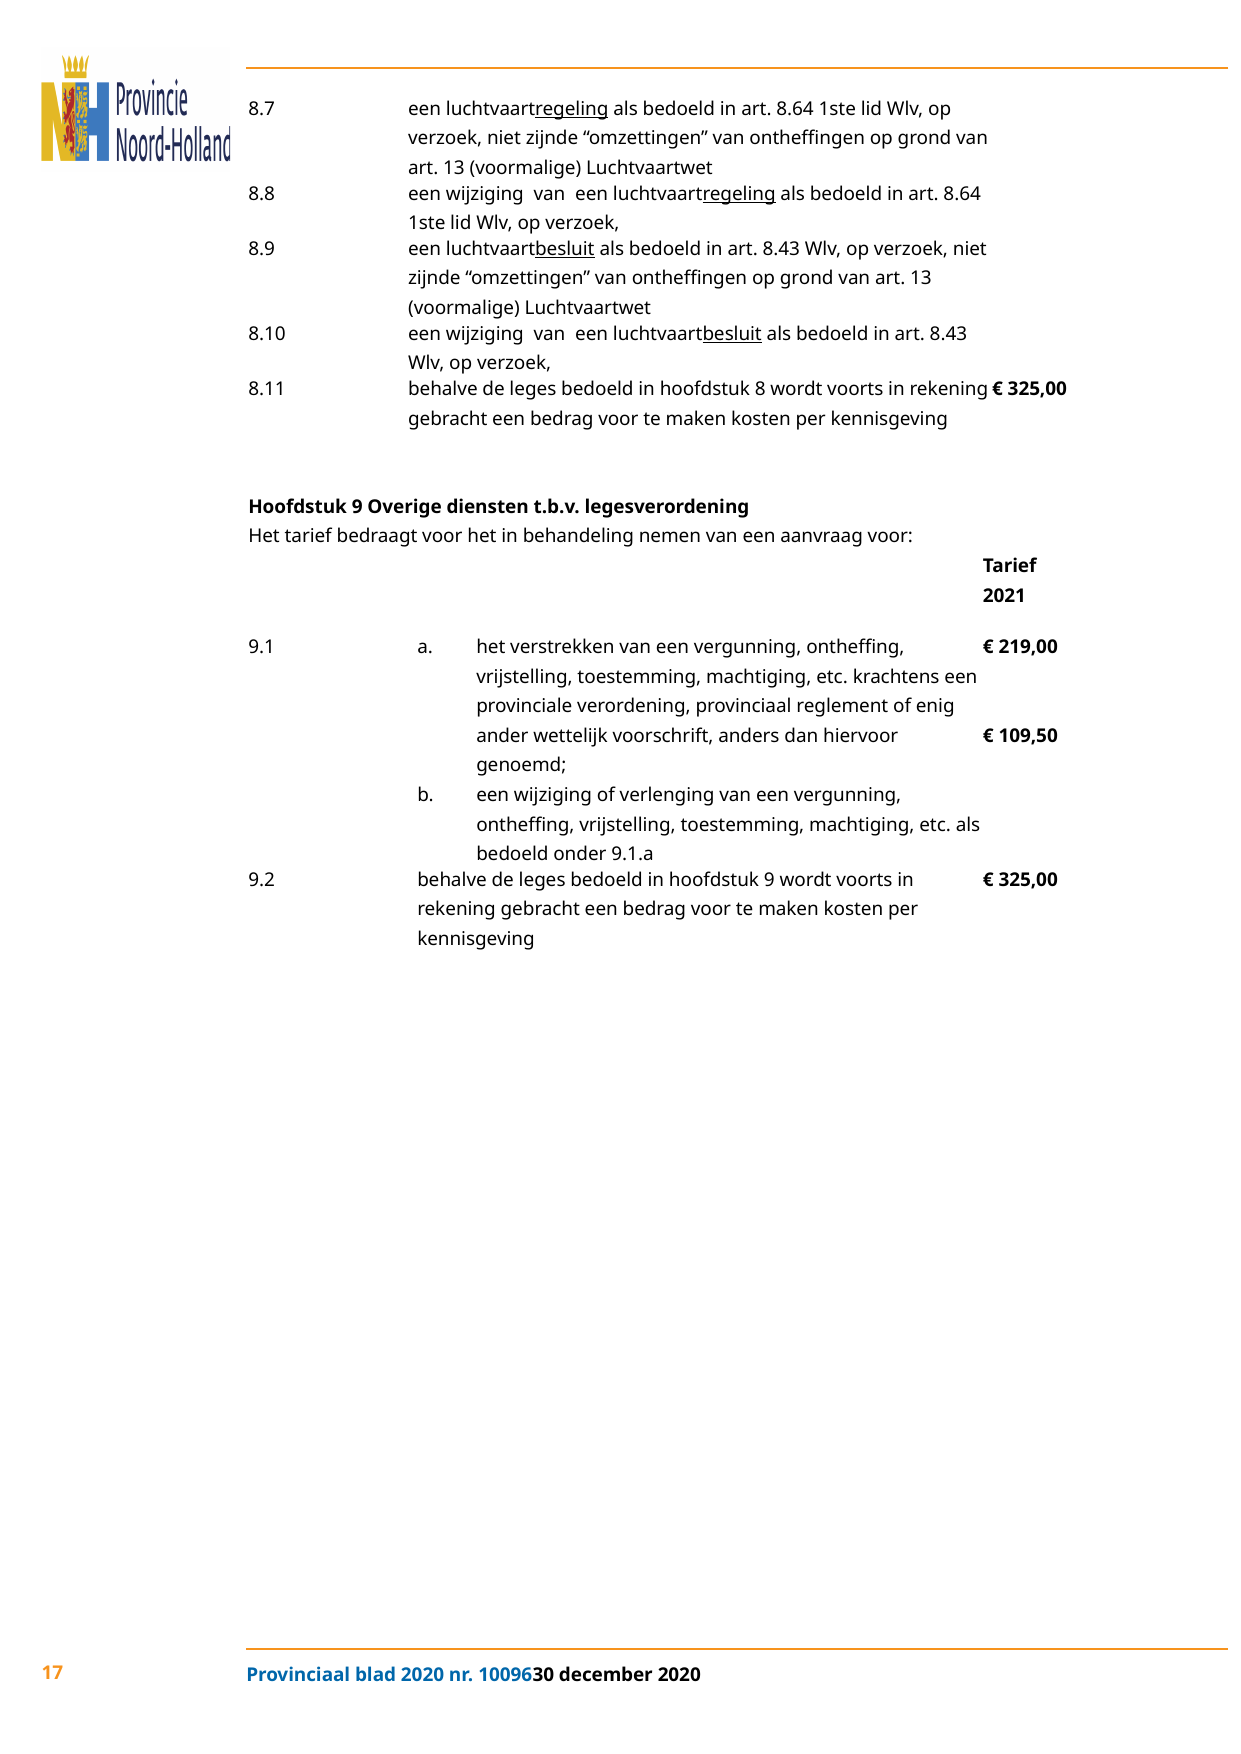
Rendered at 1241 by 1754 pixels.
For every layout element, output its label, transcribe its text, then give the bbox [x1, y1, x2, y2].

table_cell [417, 608, 983, 633]
table_cell 9.1 [248, 633, 417, 866]
table_header [417, 552, 983, 607]
table_cell een luchtvaartbesluit als bedoeld in art. 8.43 Wlv, op verzoek, niet zijnde “omzettingen” van ontheffingen op grond van art. 13 (voormalige) Luchtvaartwet [408, 235, 992, 320]
table_cell € 325,00 [983, 866, 1152, 951]
table_cell [248, 608, 417, 633]
table_cell 8.11 [248, 375, 408, 431]
table_cell behalve de leges bedoeld in hoofdstuk 9 wordt voorts in rekening gebracht een bedrag voor te maken kosten per kennisgeving [417, 866, 983, 951]
table_cell [992, 235, 1152, 320]
table_cell € 219,00 € 109,50 [983, 633, 1152, 866]
text Het tarief bedraagt voor het in behandeling nemen van een aanvraag voor: [248, 522, 1152, 548]
table_cell € 325,00 [992, 375, 1152, 431]
table_cell een wijziging van een luchtvaartbesluit als bedoeld in art. 8.43 Wlv, op verzoek, [408, 320, 992, 375]
picture [41, 47, 231, 172]
table_cell [992, 180, 1152, 235]
table_cell 8.10 [248, 320, 408, 375]
table_header Tarief 2021 [983, 552, 1152, 607]
table_cell behalve de leges bedoeld in hoofdstuk 8 wordt voorts in rekening gebracht een bedrag voor te maken kosten per kennisgeving [408, 375, 992, 431]
table_cell 8.7 [248, 95, 408, 180]
table_header [248, 552, 417, 607]
text Hoofdstuk 9 Overige diensten t.b.v. legesverordening [248, 493, 1152, 519]
table_cell [983, 608, 1152, 633]
table_cell [992, 95, 1152, 180]
table_cell 9.2 [248, 866, 417, 951]
table_cell het verstrekken van een vergunning, ontheffing, vrijstelling, toestemming, machtiging, etc. krachtens een provinciale verordening, provinciaal reglement of enig ander wettelijk voorschrift, anders dan hiervoor genoemd; een wijziging of verlenging van een vergunning, ontheffing, vrijstelling, toestemming, machtiging, etc. als bedoeld onder 9.1.a [417, 633, 983, 866]
table_cell een luchtvaartregeling als bedoeld in art. 8.64 1ste lid Wlv, op verzoek, niet zijnde “omzettingen” van ontheffingen op grond van art. 13 (voormalige) Luchtvaartwet [408, 95, 992, 180]
table_cell 8.9 [248, 235, 408, 320]
table_cell een wijziging van een luchtvaartregeling als bedoeld in art. 8.64 1ste lid Wlv, op verzoek, [408, 180, 992, 235]
table_cell 8.8 [248, 180, 408, 235]
table_cell [992, 320, 1152, 375]
